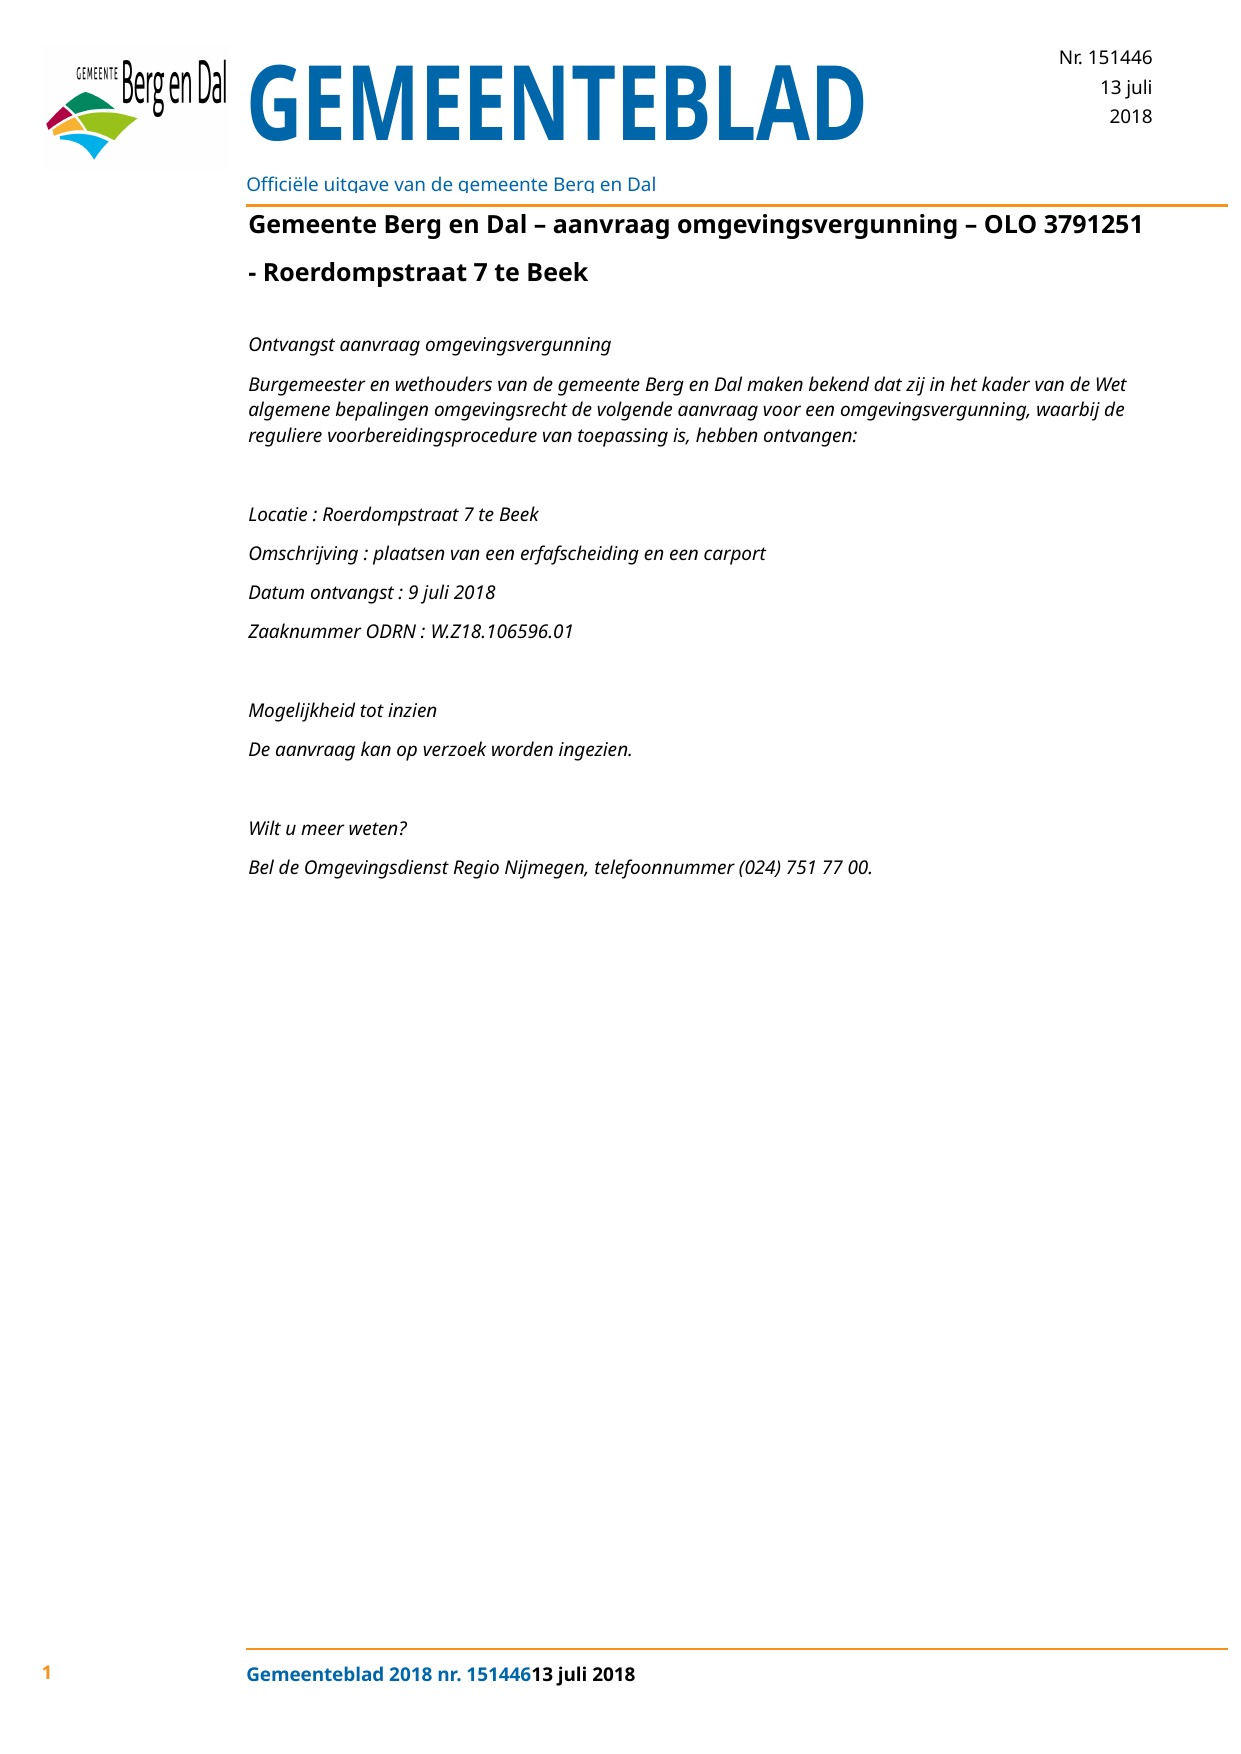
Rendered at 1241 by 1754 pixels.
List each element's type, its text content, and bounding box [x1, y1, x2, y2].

text Mogelijkheid tot inzien [248, 697, 1152, 723]
text Datum ontvangst : 9 juli 2018 [248, 579, 1152, 605]
text Zaaknummer ODRN : W.Z18.106596.01 [248, 618, 1152, 644]
text Omschrijving : plaatsen van een erfafscheiding en een carport [248, 540, 1152, 566]
text Gemeente Berg en Dal – aanvraag omgevingsvergunning – OLO 3791251 - Roerdompstraat 7 te Beek [248, 207, 1152, 288]
text De aanvraag kan op verzoek worden ingezien. [248, 736, 1152, 762]
text Wilt u meer weten? [248, 815, 1152, 841]
text Bel de Omgevingsdienst Regio Nijmegen, telefoonnummer (024) 751 77 00. [248, 854, 1152, 880]
text Burgemeester en wethouders van de gemeente Berg en Dal maken bekend dat zij in het kader van de Wet algemene bepalingen omgevingsrecht de volgende aanvraag voor een omgevingsvergunning, waarbij de reguliere voorbereidingsprocedure van toepassing is, hebben ontvangen: [248, 371, 1152, 448]
picture [41, 47, 231, 172]
text Ontvangst aanvraag omgevingsvergunning [248, 331, 1152, 357]
text Locatie : Roerdompstraat 7 te Beek [248, 501, 1152, 526]
